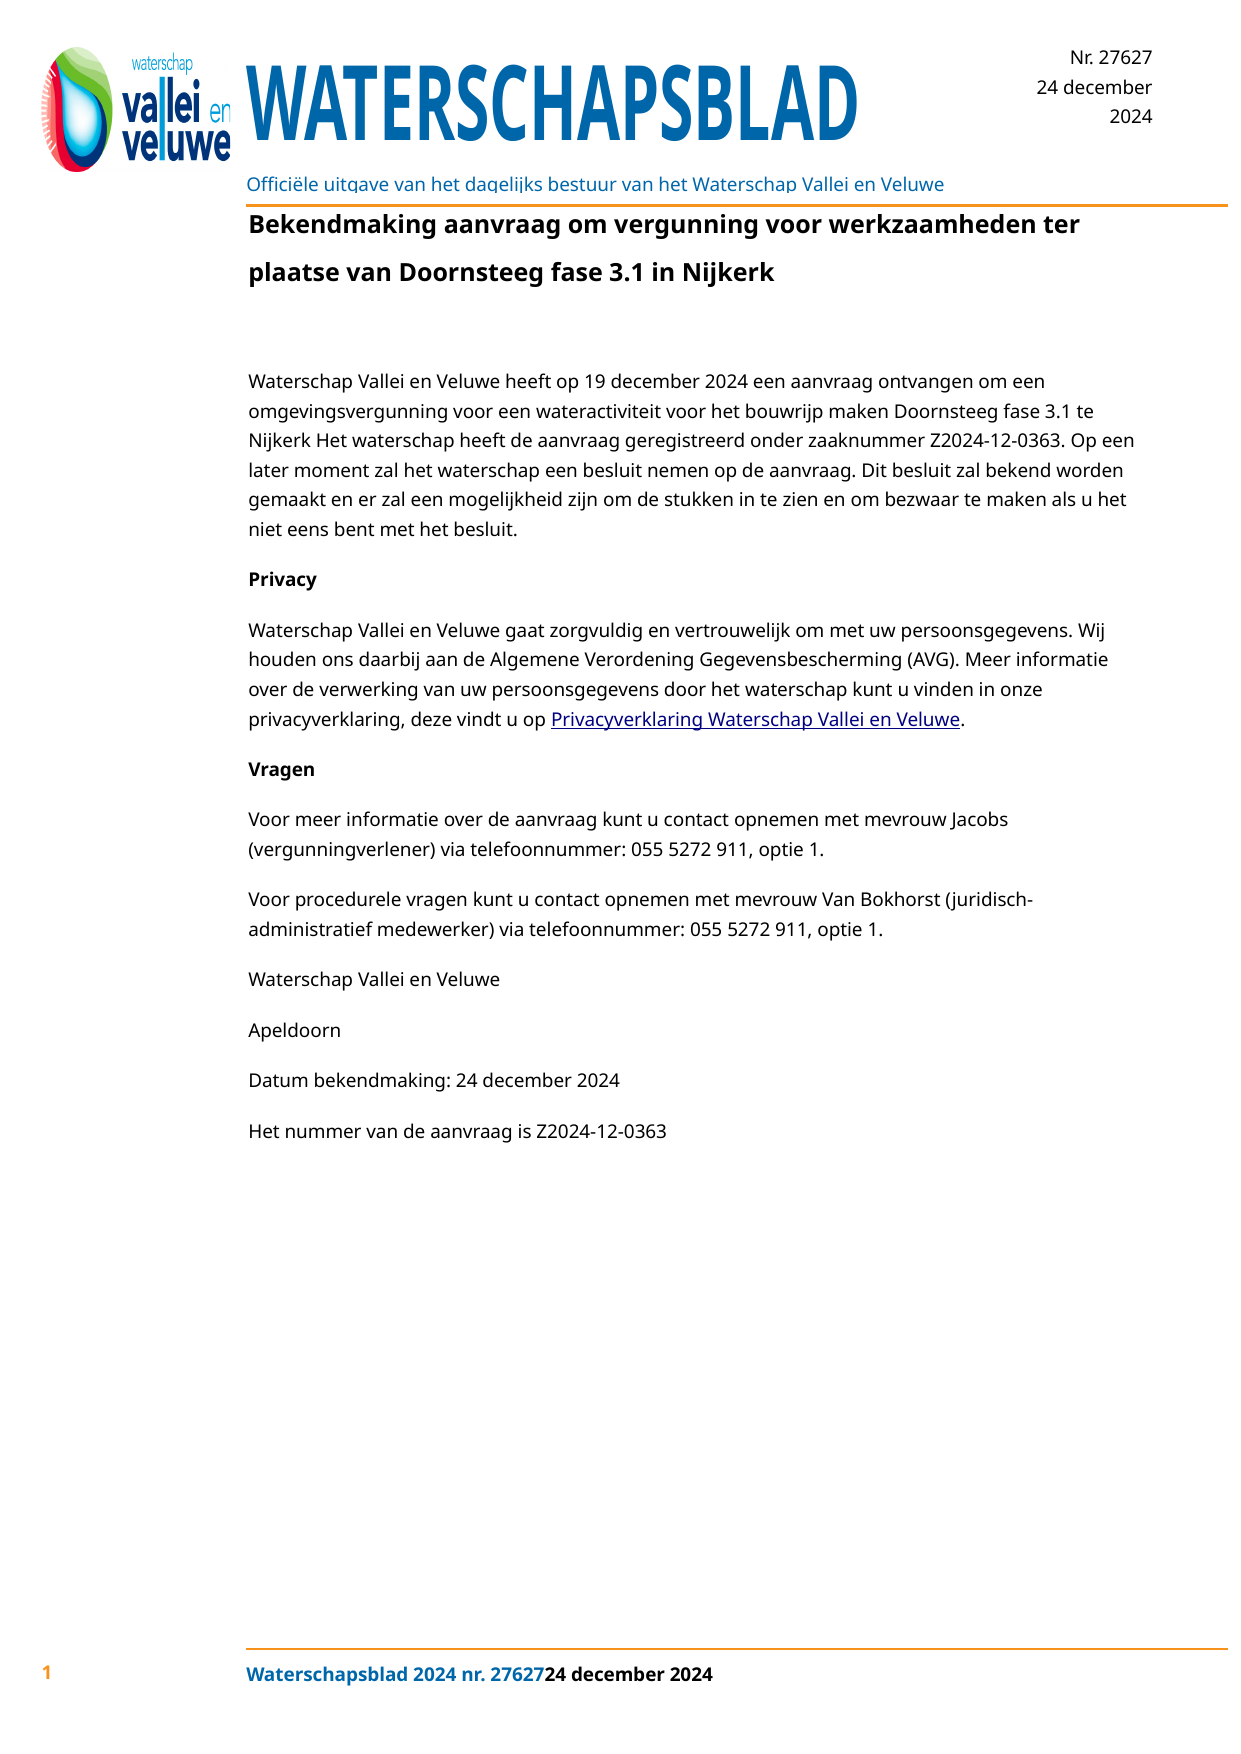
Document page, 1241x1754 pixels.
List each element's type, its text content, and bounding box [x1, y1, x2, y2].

text Waterschap Vallei en Veluwe gaat zorgvuldig en vertrouwelijk om met uw persoonsgegevens. Wij houden ons daarbij aan de Algemene Verordening Gegevensbescherming (AVG). Meer informatie over de verwerking van uw persoonsgegevens door het waterschap kunt u vinden in onze privacyverklaring, deze vindt u op Privacyverklaring Waterschap Vallei en Veluwe. [248, 617, 1152, 732]
text Waterschap Vallei en Veluwe heeft op 19 december 2024 een aanvraag ontvangen om een omgevingsvergunning voor een wateractiviteit voor het bouwrijp maken Doornsteeg fase 3.1 te Nijkerk Het waterschap heeft de aanvraag geregistreerd onder zaaknummer Z2024-12-0363. Op een later moment zal het waterschap een besluit nemen op de aanvraag. Dit besluit zal bekend worden gemaakt en er zal een mogelijkheid zijn om de stukken in te zien en om bezwaar te maken als u het niet eens bent met het besluit. [248, 368, 1152, 542]
text Het nummer van de aanvraag is Z2024-12-0363 [248, 1118, 1152, 1144]
text Datum bekendmaking: 24 december 2024 [248, 1067, 1152, 1093]
text Voor meer informatie over de aanvraag kunt u contact opnemen met mevrouw Jacobs (vergunningverlener) via telefoonnummer: 055 5272 911, optie 1. [248, 807, 1152, 862]
text Bekendmaking aanvraag om vergunning voor werkzaamheden ter plaatse van Doornsteeg fase 3.1 in Nijkerk [248, 207, 1152, 288]
text Voor procedurele vragen kunt u contact opnemen met mevrouw Van Bokhorst (juridisch-administratief medewerker) via telefoonnummer: 055 5272 911, optie 1. [248, 887, 1152, 942]
text Vragen [248, 756, 1152, 782]
picture [41, 47, 231, 172]
text Apeldoorn [248, 1017, 1152, 1043]
text Privacy [248, 567, 1152, 592]
text Waterschap Vallei en Veluwe [248, 967, 1152, 992]
